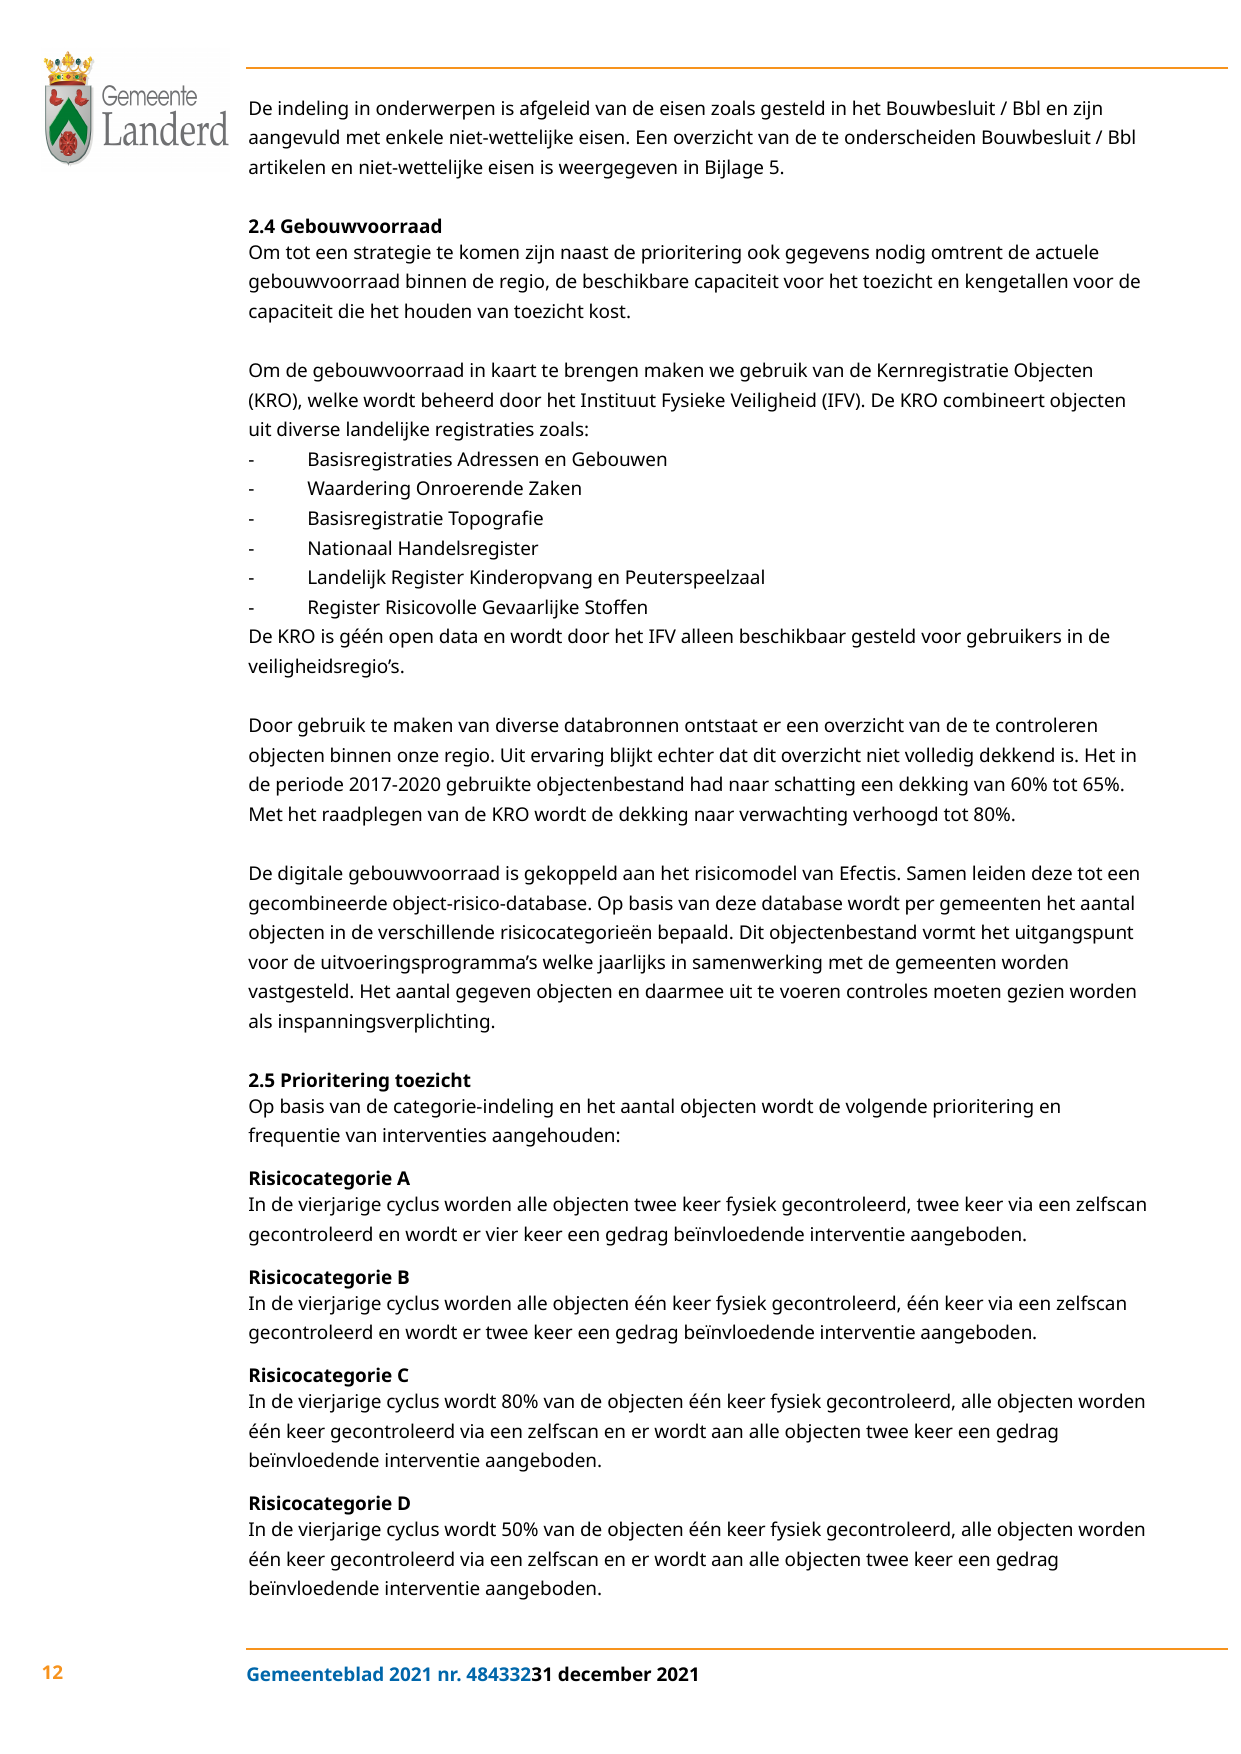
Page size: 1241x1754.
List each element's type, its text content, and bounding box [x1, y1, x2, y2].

text Op basis van de categorie-indeling en het aantal objecten wordt de volgende prioritering en frequentie van interventies aangehouden: [248, 1093, 1152, 1148]
picture [41, 47, 231, 172]
text Door gebruik te maken van diverse databronnen ontstaat er een overzicht van de te controleren objecten binnen onze regio. Uit ervaring blijkt echter dat dit overzicht niet volledig dekkend is. Het in de periode 2017-2020 gebruikte objectenbestand had naar schatting een dekking van 60% tot 65%. Met het raadplegen van de KRO wordt de dekking naar verwachting verhoogd tot 80%. [248, 712, 1152, 827]
text 2.5 Prioritering toezicht [248, 1067, 1152, 1093]
text Om tot een strategie te komen zijn naast de prioritering ook gegevens nodig omtrent de actuele gebouwvoorraad binnen de regio, de beschikbare capaciteit voor het toezicht en kengetallen voor de capaciteit die het houden van toezicht kost. [248, 239, 1152, 324]
list Register Risicovolle Gevaarlijke Stoffen [248, 594, 1152, 619]
text De indeling in onderwerpen is afgeleid van de eisen zoals gesteld in het Bouwbesluit / Bbl en zijn aangevuld met enkele niet-wettelijke eisen. Een overzicht van de te onderscheiden Bouwbesluit / Bbl artikelen en niet-wettelijke eisen is weergegeven in Bijlage 5. [248, 95, 1152, 180]
list Basisregistratie Topografie [248, 505, 1152, 531]
text Om de gebouwvoorraad in kaart te brengen maken we gebruik van de Kernregistratie Objecten (KRO), welke wordt beheerd door het Instituut Fysieke Veiligheid (IFV). De KRO combineert objecten uit diverse landelijke registraties zoals: [248, 357, 1152, 442]
list Nationaal Handelsregister [248, 535, 1152, 560]
text In de vierjarige cyclus worden alle objecten twee keer fysiek gecontroleerd, twee keer via een zelfscan gecontroleerd en wordt er vier keer een gedrag beïnvloedende interventie aangeboden. [248, 1191, 1152, 1247]
text Risicocategorie C [248, 1362, 1152, 1388]
list Basisregistraties Adressen en Gebouwen [248, 446, 1152, 472]
text De digitale gebouwvoorraad is gekoppeld aan het risicomodel van Efectis. Samen leiden deze tot een gecombineerde object-risico-database. Op basis van deze database wordt per gemeenten het aantal objecten in de verschillende risicocategorieën bepaald. Dit objectenbestand vormt het uitgangspunt voor de uitvoeringsprogramma’s welke jaarlijks in samenwerking met de gemeenten worden vastgesteld. Het aantal gegeven objecten en daarmee uit te voeren controles moeten gezien worden als inspanningsverplichting. [248, 860, 1152, 1034]
list Waardering Onroerende Zaken [248, 476, 1152, 501]
text 2.4 Gebouwvoorraad [248, 213, 1152, 239]
list Landelijk Register Kinderopvang en Peuterspeelzaal [248, 564, 1152, 590]
text In de vierjarige cyclus worden alle objecten één keer fysiek gecontroleerd, één keer via een zelfscan gecontroleerd en wordt er twee keer een gedrag beïnvloedende interventie aangeboden. [248, 1290, 1152, 1345]
text Risicocategorie B [248, 1264, 1152, 1290]
text In de vierjarige cyclus wordt 50% van de objecten één keer fysiek gecontroleerd, alle objecten worden één keer gecontroleerd via een zelfscan en er wordt aan alle objecten twee keer een gedrag beïnvloedende interventie aangeboden. [248, 1516, 1152, 1601]
text In de vierjarige cyclus wordt 80% van de objecten één keer fysiek gecontroleerd, alle objecten worden één keer gecontroleerd via een zelfscan en er wordt aan alle objecten twee keer een gedrag beïnvloedende interventie aangeboden. [248, 1388, 1152, 1473]
text Risicocategorie A [248, 1166, 1152, 1191]
text De KRO is géén open data en wordt door het IFV alleen beschikbaar gesteld voor gebruikers in de veiligheidsregio’s. [248, 623, 1152, 679]
text Risicocategorie D [248, 1491, 1152, 1516]
